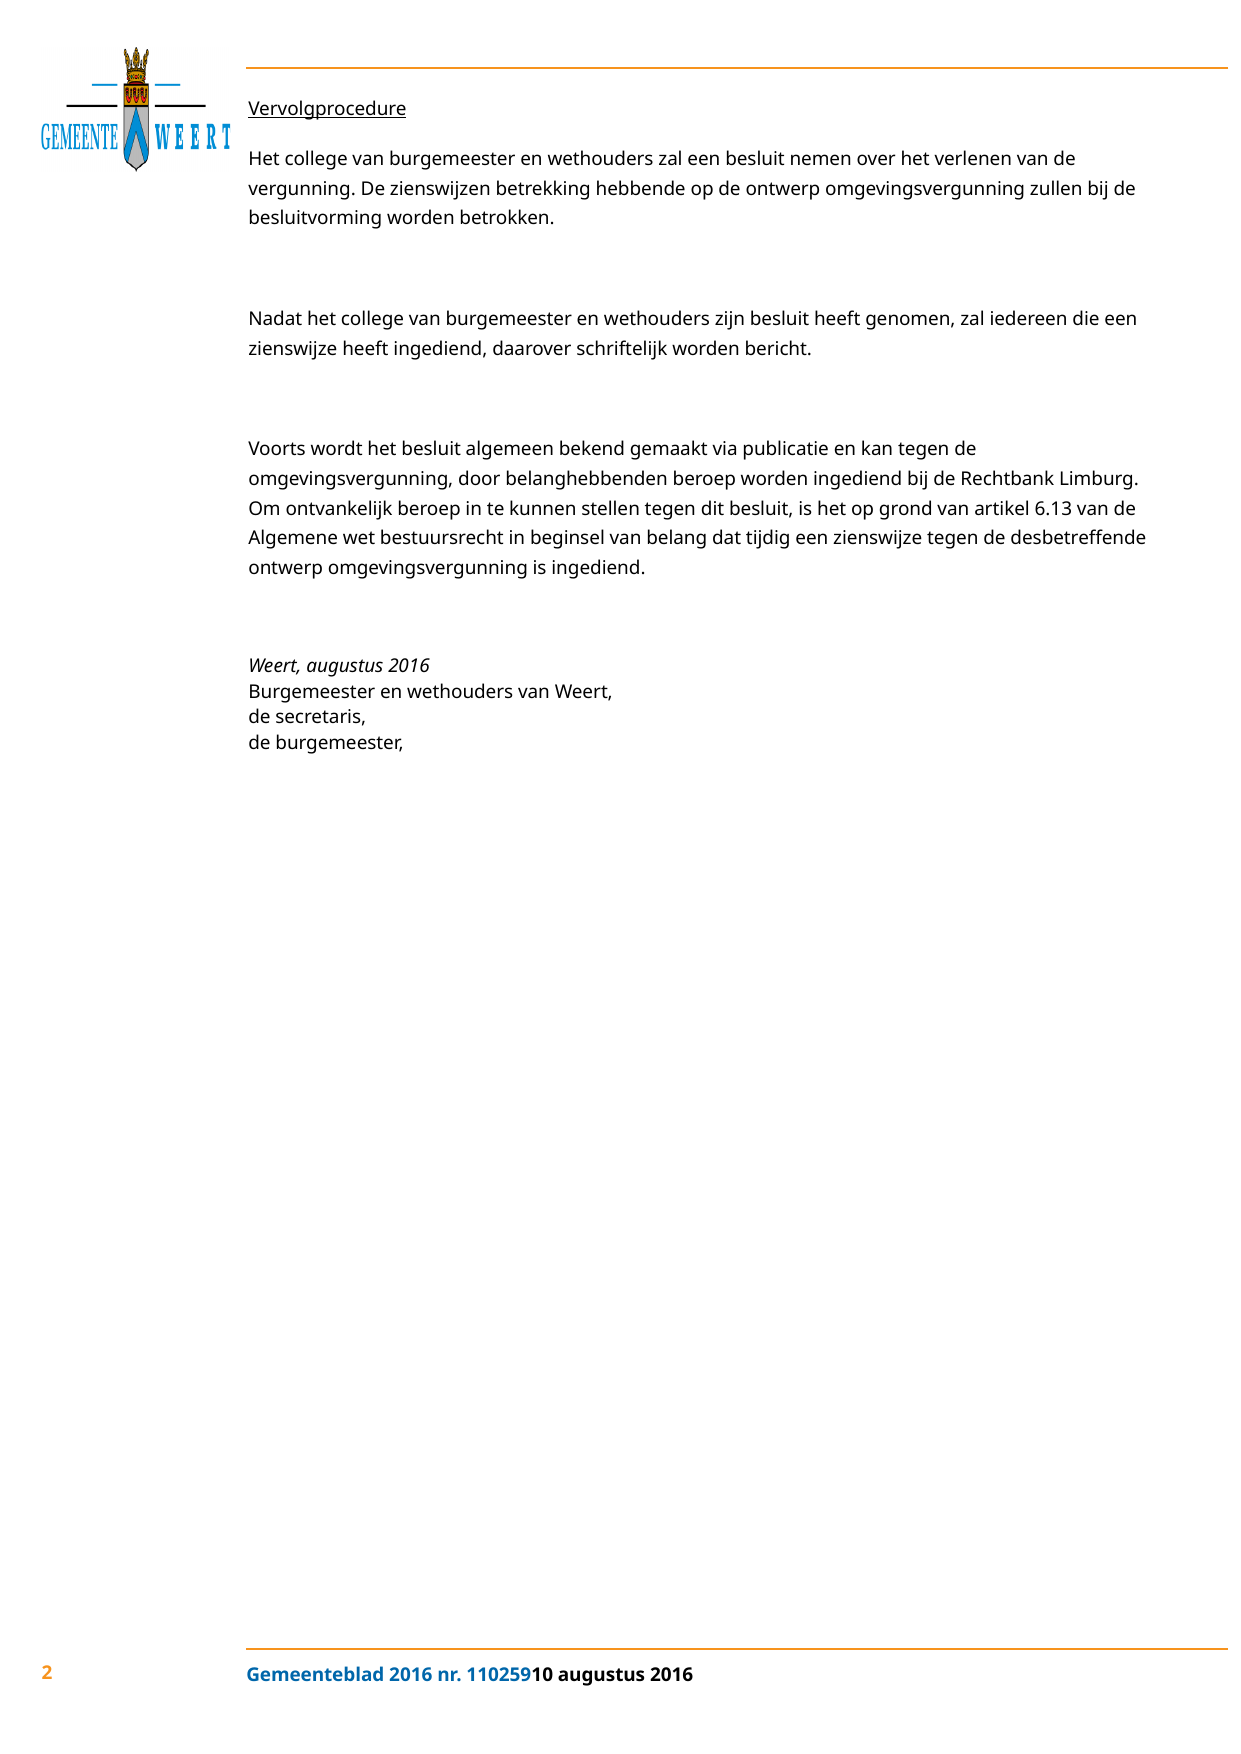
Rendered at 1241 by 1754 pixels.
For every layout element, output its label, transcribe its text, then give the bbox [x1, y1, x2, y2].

picture [41, 47, 231, 172]
text de secretaris, [248, 704, 1152, 729]
text Het college van burgemeester en wethouders zal een besluit nemen over het verlenen van de vergunning. De zienswijzen betrekking hebbende op de ontwerp omgevingsvergunning zullen bij de besluitvorming worden betrokken. [248, 145, 1152, 230]
text Vervolgprocedure [248, 95, 1152, 121]
text Weert, augustus 2016 [248, 652, 1152, 678]
text Voorts wordt het besluit algemeen bekend gemaakt via publicatie en kan tegen de omgevingsvergunning, door belanghebbenden beroep worden ingediend bij de Rechtbank Limburg. Om ontvankelijk beroep in te kunnen stellen tegen dit besluit, is het op grond van artikel 6.13 van de Algemene wet bestuursrecht in beginsel van belang dat tijdig een zienswijze tegen de desbetreffende ontwerp omgevingsvergunning is ingediend. [248, 436, 1152, 580]
text Nadat het college van burgemeester en wethouders zijn besluit heeft genomen, zal iedereen die een zienswijze heeft ingediend, daarover schriftelijk worden bericht. [248, 305, 1152, 361]
text Burgemeester en wethouders van Weert, [248, 678, 1152, 704]
text de burgemeester, [248, 729, 1152, 755]
